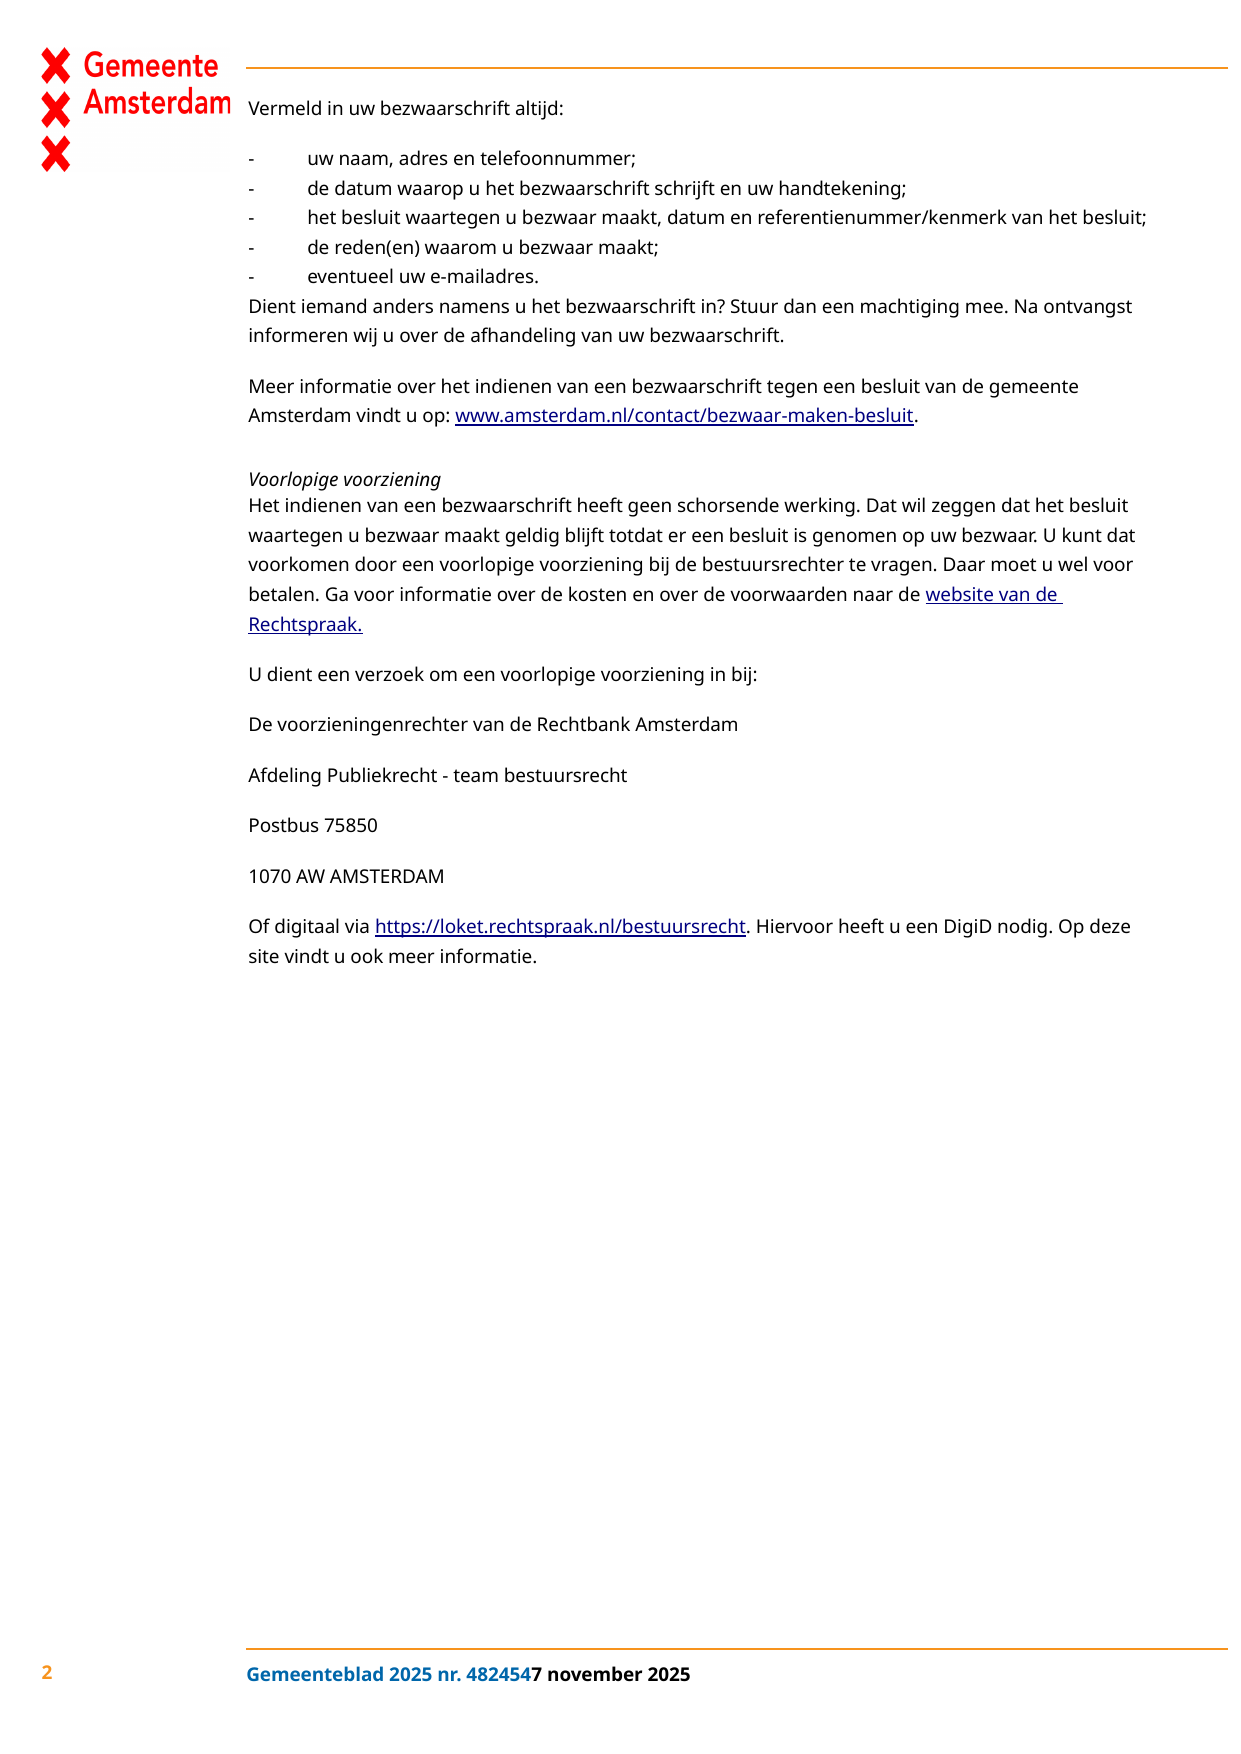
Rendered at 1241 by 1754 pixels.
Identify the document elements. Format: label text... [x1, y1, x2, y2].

list de reden(en) waarom u bezwaar maakt; [248, 234, 1152, 260]
text Afdeling Publiekrecht - team bestuursrecht [248, 762, 1152, 788]
text Of digitaal via https://loket.rechtspraak.nl/bestuursrecht. Hiervoor heeft u een DigiD nodig. Op deze site vindt u ook meer informatie. [248, 913, 1152, 968]
picture [41, 47, 231, 172]
list de datum waarop u het bezwaarschrift schrijft en uw handtekening; [248, 175, 1152, 201]
list het besluit waartegen u bezwaar maakt, datum en referentienummer/kenmerk van het besluit; [248, 204, 1152, 230]
text Het indienen van een bezwaarschrift heeft geen schorsende werking. Dat wil zeggen dat het besluit waartegen u bezwaar maakt geldig blijft totdat er een besluit is genomen op uw bezwaar. U kunt dat voorkomen door een voorlopige voorziening bij de bestuursrechter te vragen. Daar moet u wel voor betalen. Ga voor informatie over de kosten en over de voorwaarden naar de website van de Rechtspraak. [248, 492, 1152, 636]
text De voorzieningenrechter van de Rechtbank Amsterdam [248, 712, 1152, 737]
text Dient iemand anders namens u het bezwaarschrift in? Stuur dan een machtiging mee. Na ontvangst informeren wij u over de afhandeling van uw bezwaarschrift. [248, 293, 1152, 348]
text Meer informatie over het indienen van een bezwaarschrift tegen een besluit van de gemeente Amsterdam vindt u op: www.amsterdam.nl/contact/bezwaar-maken-besluit. [248, 373, 1152, 428]
text Postbus 75850 [248, 812, 1152, 838]
text U dient een verzoek om een voorlopige voorziening in bij: [248, 661, 1152, 687]
list uw naam, adres en telefoonnummer; [248, 145, 1152, 171]
text 1070 AW AMSTERDAM [248, 863, 1152, 888]
list eventueel uw e-mailadres. [248, 263, 1152, 289]
text Vermeld in uw bezwaarschrift altijd: [248, 95, 1152, 121]
text Voorlopige voorziening [248, 467, 1152, 492]
